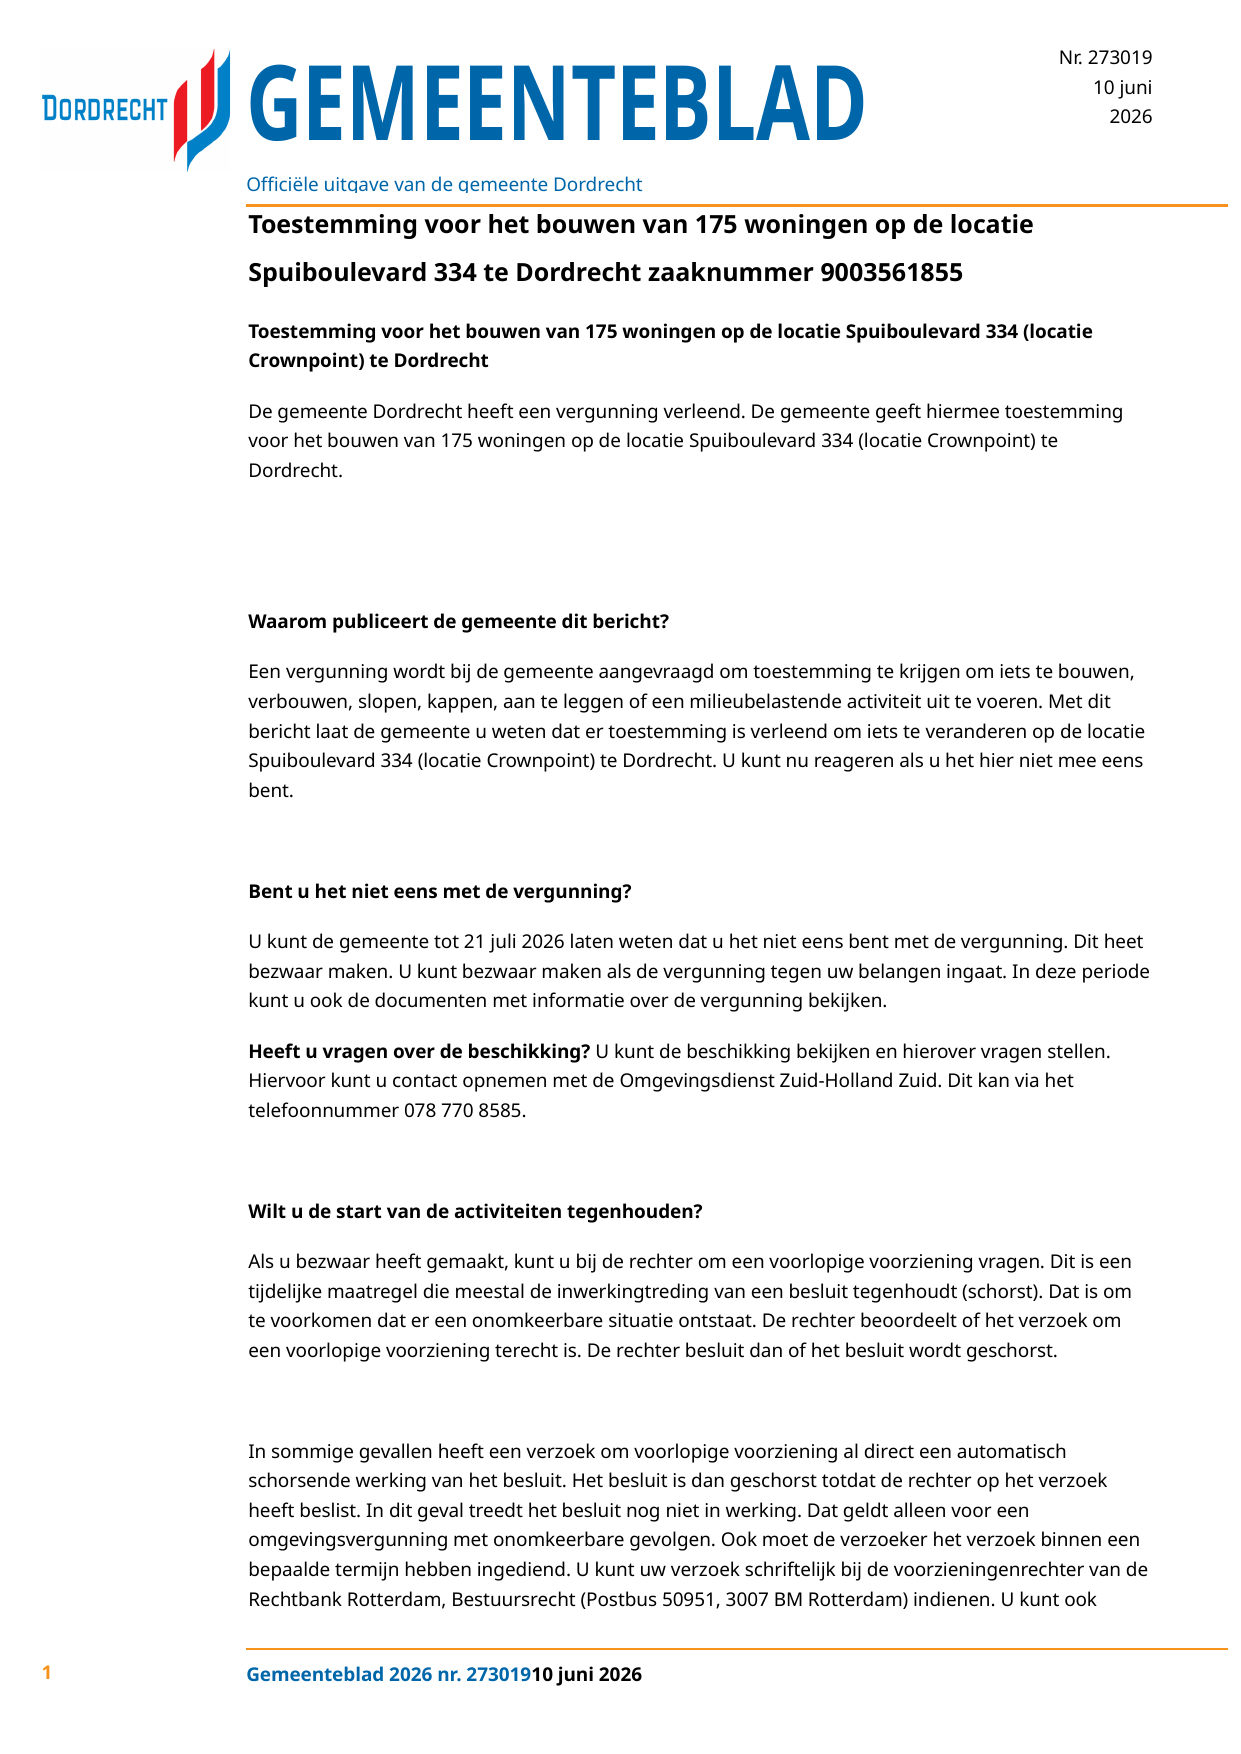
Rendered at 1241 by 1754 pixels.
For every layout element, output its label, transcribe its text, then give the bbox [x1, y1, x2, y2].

text Als u bezwaar heeft gemaakt, kunt u bij de rechter om een voorlopige voorziening vragen. Dit is een tijdelijke maatregel die meestal de inwerkingtreding van een besluit tegenhoudt (schorst). Dat is om te voorkomen dat er een onomkeerbare situatie ontstaat. De rechter beoordeelt of het verzoek om een voorlopige voorziening terecht is. De rechter besluit dan of het besluit wordt geschorst. [248, 1248, 1152, 1363]
text Toestemming voor het bouwen van 175 woningen op de locatie Spuiboulevard 334 te Dordrecht zaaknummer 9003561855 [248, 207, 1152, 288]
text Bent u het niet eens met de vergunning? [248, 878, 1152, 904]
text In sommige gevallen heeft een verzoek om voorlopige voorziening al direct een automatisch schorsende werking van het besluit. Het besluit is dan geschorst totdat de rechter op het verzoek heeft beslist. In dit geval treedt het besluit nog niet in werking. Dat geldt alleen voor een omgevingsvergunning met onomkeerbare gevolgen. Ook moet de verzoeker het verzoek binnen een bepaalde termijn hebben ingediend. U kunt uw verzoek schriftelijk bij de voorzieningenrechter van de Rechtbank Rotterdam, Bestuursrecht (Postbus 50951, 3007 BM Rotterdam) indienen. U kunt ook [248, 1438, 1152, 1612]
text Waarom publiceert de gemeente dit bericht? [248, 608, 1152, 634]
text Een vergunning wordt bij de gemeente aangevraagd om toestemming te krijgen om iets te bouwen, verbouwen, slopen, kappen, aan te leggen of een milieubelastende activiteit uit te voeren. Met dit bericht laat de gemeente u weten dat er toestemming is verleend om iets te veranderen op de locatie Spuiboulevard 334 (locatie Crownpoint) te Dordrecht. U kunt nu reageren als u het hier niet mee eens bent. [248, 659, 1152, 803]
picture [41, 47, 231, 172]
text Heeft u vragen over de beschikking? U kunt de beschikking bekijken en hierover vragen stellen. Hiervoor kunt u contact opnemen met de Omgevingsdienst Zuid-Holland Zuid. Dit kan via het telefoonnummer 078 770 8585. [248, 1038, 1152, 1123]
text U kunt de gemeente tot 21 juli 2026 laten weten dat u het niet eens bent met de vergunning. Dit heet bezwaar maken. U kunt bezwaar maken als de vergunning tegen uw belangen ingaat. In deze periode kunt u ook de documenten met informatie over de vergunning bekijken. [248, 928, 1152, 1013]
text Toestemming voor het bouwen van 175 woningen op de locatie Spuiboulevard 334 (locatie Crownpoint) te Dordrecht [248, 318, 1152, 373]
text Wilt u de start van de activiteiten tegenhouden? [248, 1198, 1152, 1224]
text De gemeente Dordrecht heeft een vergunning verleend. De gemeente geeft hiermee toestemming voor het bouwen van 175 woningen op de locatie Spuiboulevard 334 (locatie Crownpoint) te Dordrecht. [248, 398, 1152, 483]
